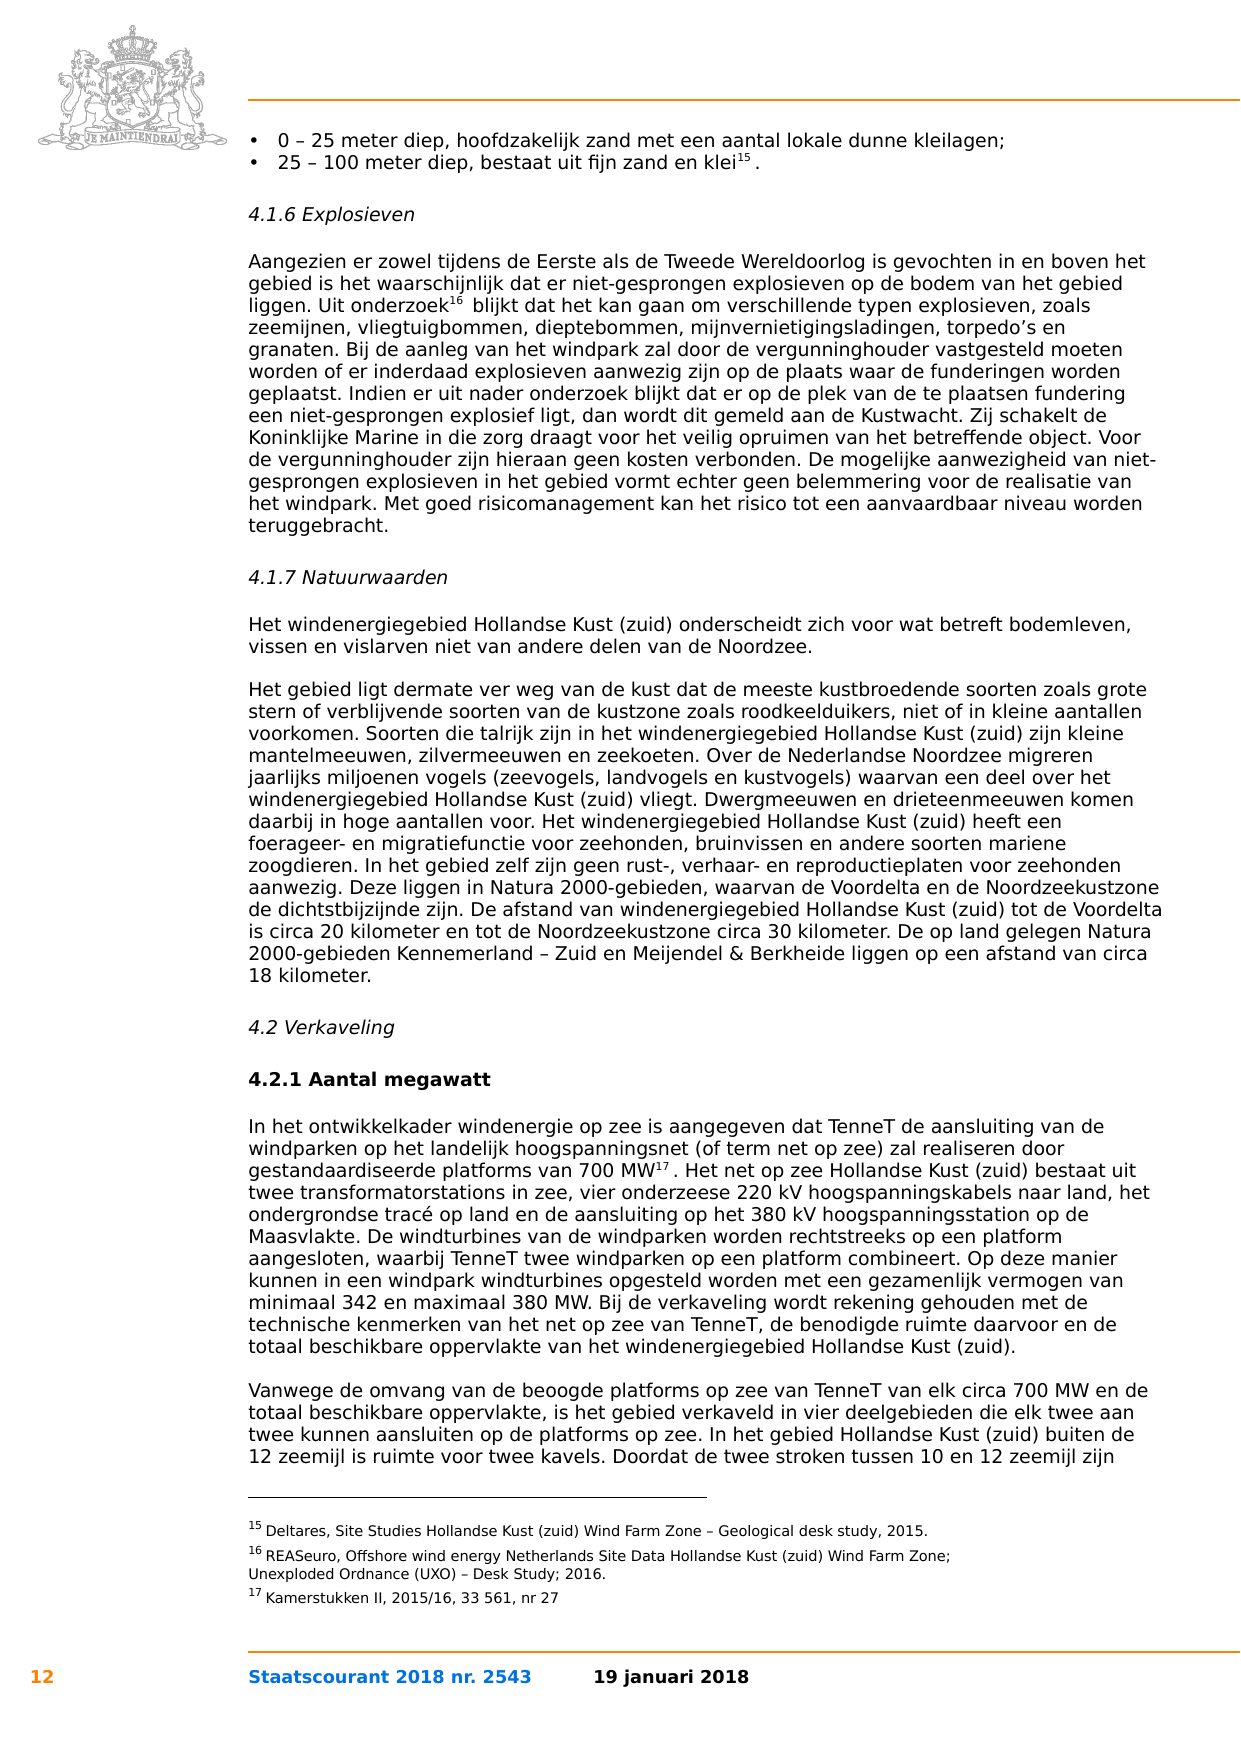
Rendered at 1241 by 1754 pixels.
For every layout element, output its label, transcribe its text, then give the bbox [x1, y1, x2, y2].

text Kamerstukken II, 2015/16, 33 561, nr 27 [248, 1586, 1163, 1608]
text In het ontwikkelkader windenergie op zee is aangegeven dat TenneT de aansluiting van de windparken op het landelijk hoogspanningsnet (of term net op zee) zal realiseren door gestandaardiseerde platforms van 700 MW. Het net op zee Hollandse Kust (zuid) bestaat uit twee transformatorstations in zee, vier onderzeese 220 kV hoogspanningskabels naar land, het ondergrondse tracé op land en de aansluiting op het 380 kV hoogspanningsstation op de Maasvlakte. De windturbines van de windparken worden rechtstreeks op een platform aangesloten, waarbij TenneT twee windparken op een platform combineert. Op deze manier kunnen in een windpark windturbines opgesteld worden met een gezamenlijk vermogen van minimaal 342 en maximaal 380 MW. Bij de verkaveling wordt rekening gehouden met de technische kenmerken van het net op zee van TenneT, de benodigde ruimte daarvoor en de totaal beschikbare oppervlakte van het windenergiegebied Hollandse Kust (zuid). [248, 1116, 1163, 1358]
text Het gebied ligt dermate ver weg van de kust dat de meeste kustbroedende soorten zoals grote stern of verblijvende soorten van de kustzone zoals roodkeelduikers, niet of in kleine aantallen voorkomen. Soorten die talrijk zijn in het windenergiegebied Hollandse Kust (zuid) zijn kleine mantelmeeuwen, zilvermeeuwen en zeekoeten. Over de Nederlandse Noordzee migreren jaarlijks miljoenen vogels (zeevogels, landvogels en kustvogels) waarvan een deel over het windenergiegebied Hollandse Kust (zuid) vliegt. Dwergmeeuwen en drieteenmeeuwen komen daarbij in hoge aantallen voor. Het windenergiegebied Hollandse Kust (zuid) heeft een foerageer- en migratiefunctie voor zeehonden, bruinvissen en andere soorten mariene zoogdieren. In het gebied zelf zijn geen rust-, verhaar- en reproductieplaten voor zeehonden aanwezig. Deze liggen in Natura 2000-gebieden, waarvan de Voordelta en de Noordzeekustzone de dichtstbijzijnde zijn. De afstand van windenergiegebied Hollandse Kust (zuid) tot de Voordelta is circa 20 kilometer en tot de Noordzeekustzone circa 30 kilometer. De op land gelegen Natura 2000-gebieden Kennemerland – Zuid en Meijendel & Berkheide liggen op een afstand van circa 18 kilometer. [248, 679, 1163, 987]
text Vanwege de omvang van de beoogde platforms op zee van TenneT van elk circa 700 MW en de totaal beschikbare oppervlakte, is het gebied verkaveld in vier deelgebieden die elk twee aan twee kunnen aansluiten op de platforms op zee. In het gebied Hollandse Kust (zuid) buiten de 12 zeemijl is ruimte voor twee kavels. Doordat de twee stroken tussen 10 en 12 zeemijl zijn [248, 1380, 1163, 1468]
text Unexploded Ordnance (UXO) – Desk Study; 2016. [248, 1566, 1163, 1583]
subtitle 4.2 Verkaveling [248, 1017, 1163, 1039]
subtitle 4.2.1 Aantal megawatt [248, 1069, 1163, 1091]
text REASeuro, Offshore wind energy Netherlands Site Data Hollandse Kust (zuid) Wind Farm Zone; [248, 1544, 1163, 1566]
text • 25 – 100 meter diep, bestaat uit fijn zand en klei. [248, 152, 1163, 174]
text Aangezien er zowel tijdens de Eerste als de Tweede Wereldoorlog is gevochten in en boven het gebied is het waarschijnlijk dat er niet-gesprongen explosieven op de bodem van het gebied liggen. Uit onderzoek blijkt dat het kan gaan om verschillende typen explosieven, zoals zeemijnen, vliegtuigbommen, dieptebommen, mijnvernietigingsladingen, torpedo’s en granaten. Bij de aanleg van het windpark zal door de vergunninghouder vastgesteld moeten worden of er inderdaad explosieven aanwezig zijn op de plaats waar de funderingen worden geplaatst. Indien er uit nader onderzoek blijkt dat er op de plek van de te plaatsen fundering een niet-gesprongen explosief ligt, dan wordt dit gemeld aan de Kustwacht. Zij schakelt de Koninklijke Marine in die zorg draagt voor het veilig opruimen van het betreffende object. Voor de vergunninghouder zijn hieraan geen kosten verbonden. De mogelijke aanwezigheid van niet-gesprongen explosieven in het gebied vormt echter geen belemmering voor de realisatie van het windpark. Met goed risicomanagement kan het risico tot een aanvaardbaar niveau worden teruggebracht. [248, 251, 1163, 537]
subtitle 4.1.7 Natuurwaarden [248, 567, 1163, 588]
text • 0 – 25 meter diep, hoofdzakelijk zand met een aantal lokale dunne kleilagen; [248, 130, 1163, 152]
text Deltares, Site Studies Hollandse Kust (zuid) Wind Farm Zone – Geological desk study, 2015. [248, 1519, 1163, 1541]
text Het windenergiegebied Hollandse Kust (zuid) onderscheidt zich voor wat betreft bodemleven, vissen en vislarven niet van andere delen van de Noordzee. [248, 613, 1163, 657]
subtitle 4.1.6 Explosieven [248, 204, 1163, 226]
picture [38, 25, 227, 150]
